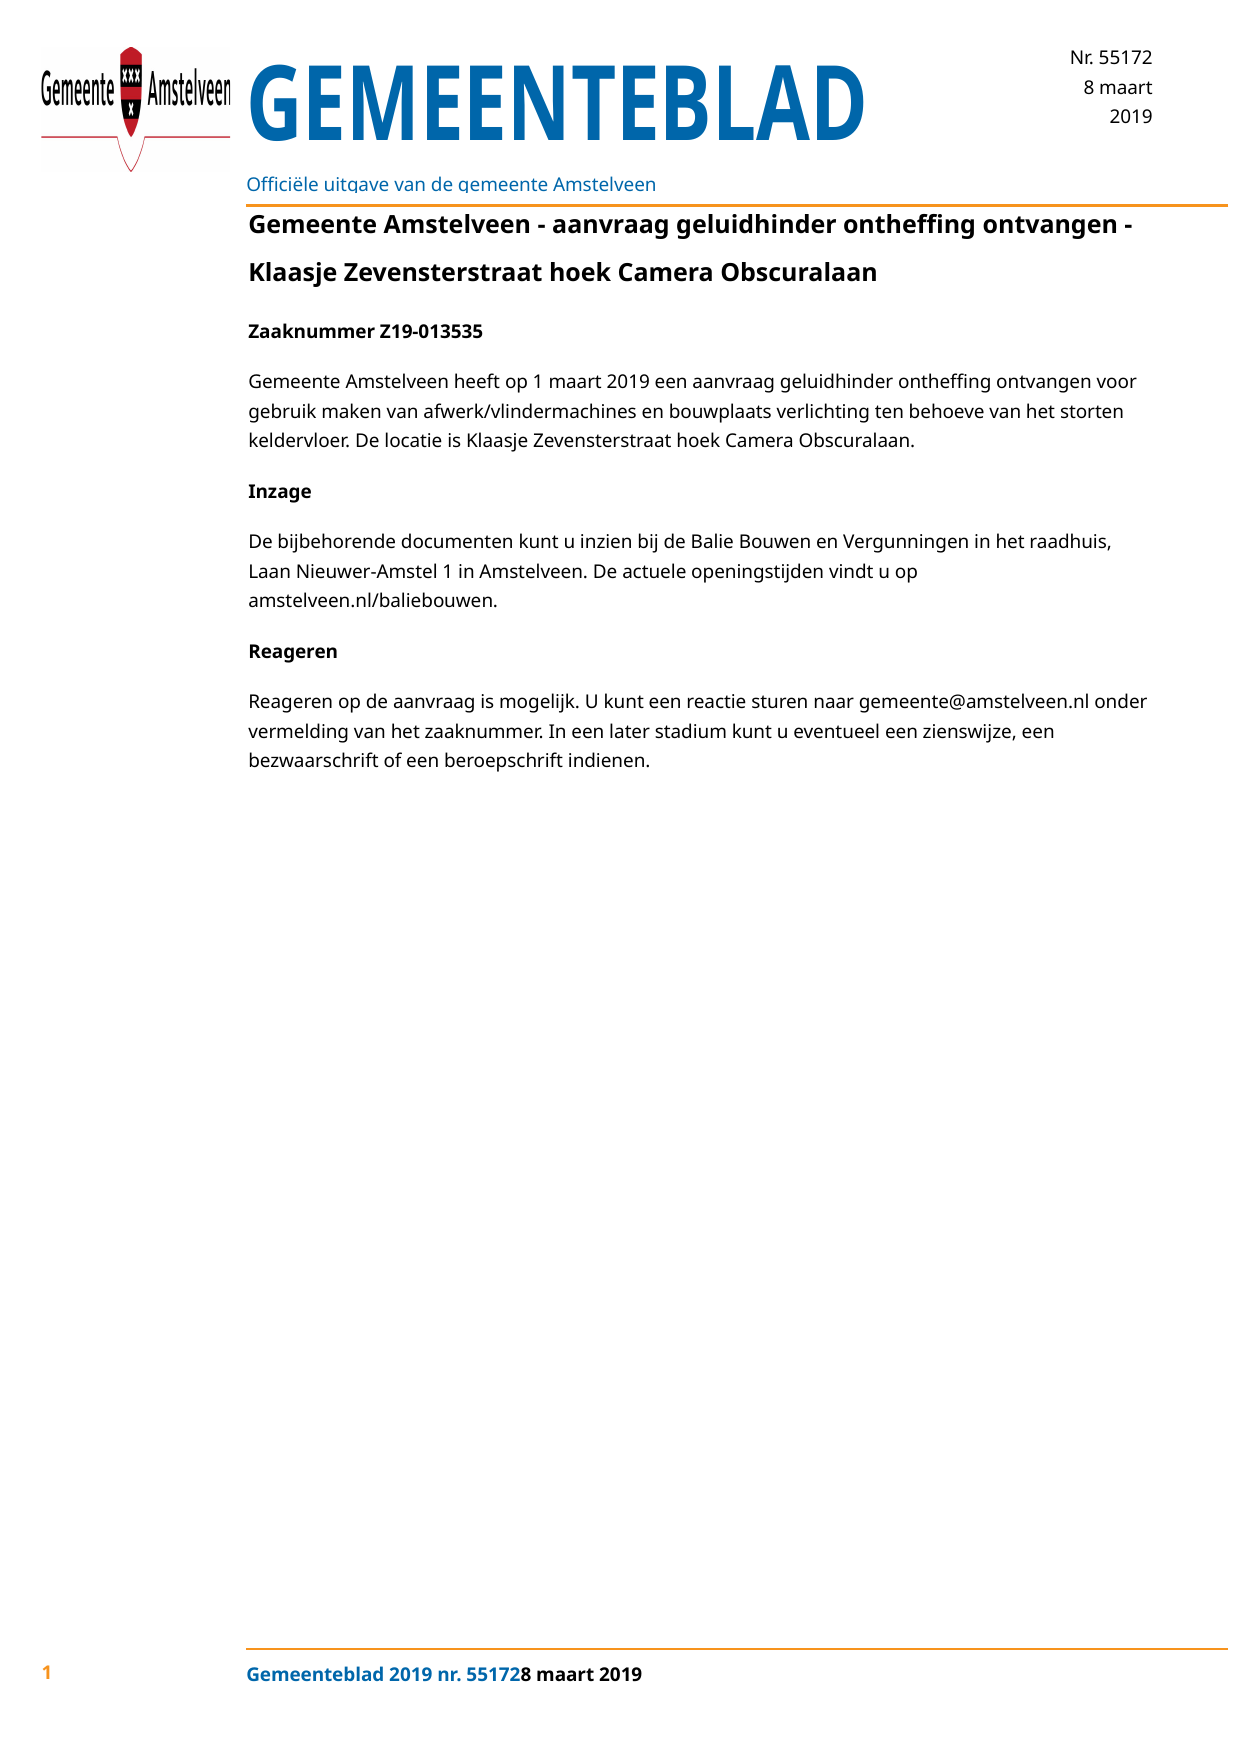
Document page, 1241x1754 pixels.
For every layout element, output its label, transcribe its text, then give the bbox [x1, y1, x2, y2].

picture [41, 47, 231, 172]
text Zaaknummer Z19-013535 [248, 318, 1152, 344]
text Gemeente Amstelveen heeft op 1 maart 2019 een aanvraag geluidhinder ontheffing ontvangen voor gebruik maken van afwerk/vlindermachines en bouwplaats verlichting ten behoeve van het storten keldervloer. De locatie is Klaasje Zevensterstraat hoek Camera Obscuralaan. [248, 368, 1152, 453]
text Gemeente Amstelveen - aanvraag geluidhinder ontheffing ontvangen - Klaasje Zevensterstraat hoek Camera Obscuralaan [248, 207, 1152, 288]
text Reageren [248, 638, 1152, 664]
text De bijbehorende documenten kunt u inzien bij de Balie Bouwen en Vergunningen in het raadhuis, Laan Nieuwer-Amstel 1 in Amstelveen. De actuele openingstijden vindt u op amstelveen.nl/baliebouwen. [248, 528, 1152, 613]
text Reageren op de aanvraag is mogelijk. U kunt een reactie sturen naar gemeente@amstelveen.nl onder vermelding van het zaaknummer. In een later stadium kunt u eventueel een zienswijze, een bezwaarschrift of een beroepschrift indienen. [248, 688, 1152, 773]
text Inzage [248, 478, 1152, 504]
